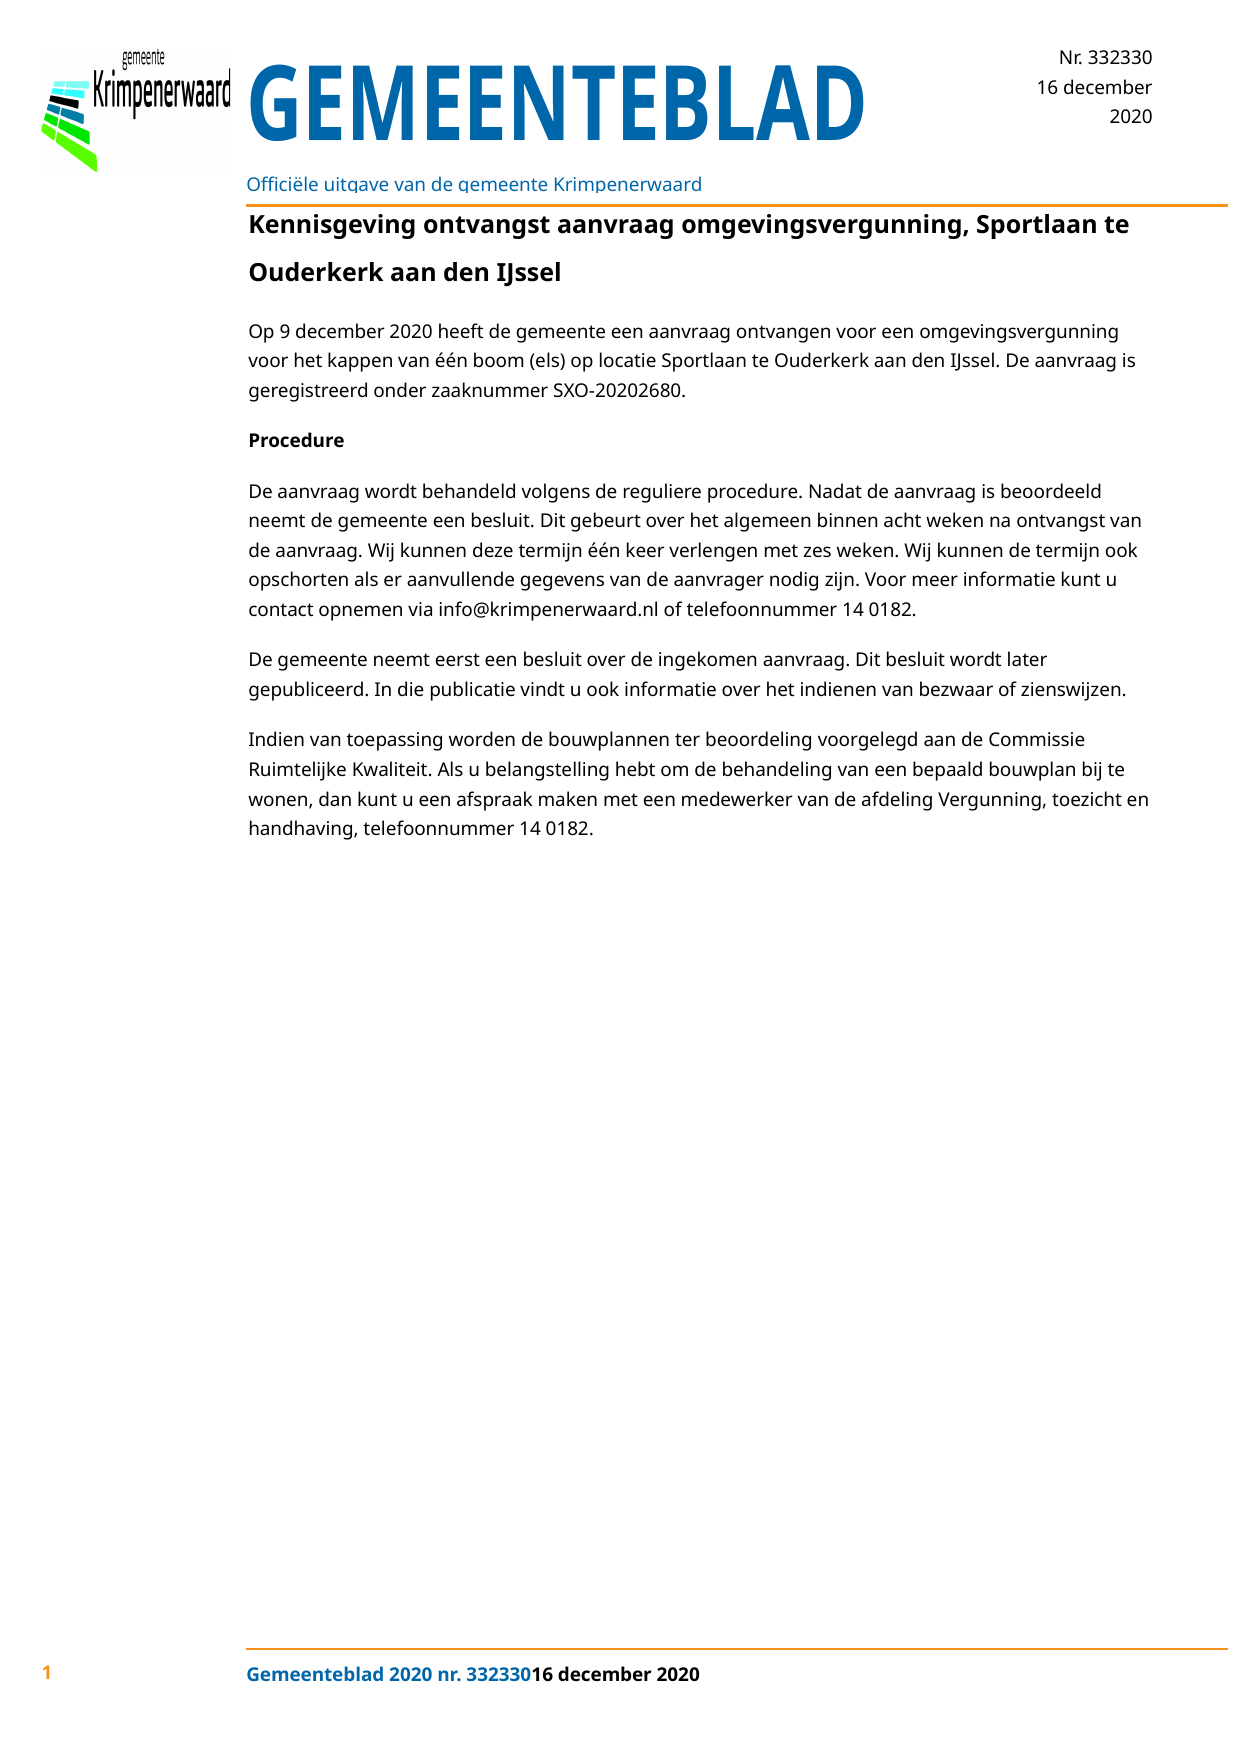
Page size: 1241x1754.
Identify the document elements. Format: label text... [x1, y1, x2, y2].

text Kennisgeving ontvangst aanvraag omgevingsvergunning, Sportlaan te Ouderkerk aan den IJssel [248, 207, 1152, 288]
picture [41, 47, 231, 172]
text Indien van toepassing worden de bouwplannen ter beoordeling voorgelegd aan de Commissie Ruimtelijke Kwaliteit. Als u belangstelling hebt om de behandeling van een bepaald bouwplan bij te wonen, dan kunt u een afspraak maken met een medewerker van de afdeling Vergunning, toezicht en handhaving, telefoonnummer 14 0182. [248, 727, 1152, 841]
text De gemeente neemt eerst een besluit over de ingekomen aanvraag. Dit besluit wordt later gepubliceerd. In die publicatie vindt u ook informatie over het indienen van bezwaar of zienswijzen. [248, 647, 1152, 702]
text Op 9 december 2020 heeft de gemeente een aanvraag ontvangen voor een omgevingsvergunning voor het kappen van één boom (els) op locatie Sportlaan te Ouderkerk aan den IJssel. De aanvraag is geregistreerd onder zaaknummer SXO-20202680. [248, 318, 1152, 403]
text Procedure [248, 427, 1152, 453]
text De aanvraag wordt behandeld volgens de reguliere procedure. Nadat de aanvraag is beoordeeld neemt de gemeente een besluit. Dit gebeurt over het algemeen binnen acht weken na ontvangst van de aanvraag. Wij kunnen deze termijn één keer verlengen met zes weken. Wij kunnen de termijn ook opschorten als er aanvullende gegevens van de aanvrager nodig zijn. Voor meer informatie kunt u contact opnemen via info@krimpenerwaard.nl of telefoonnummer 14 0182. [248, 478, 1152, 622]
